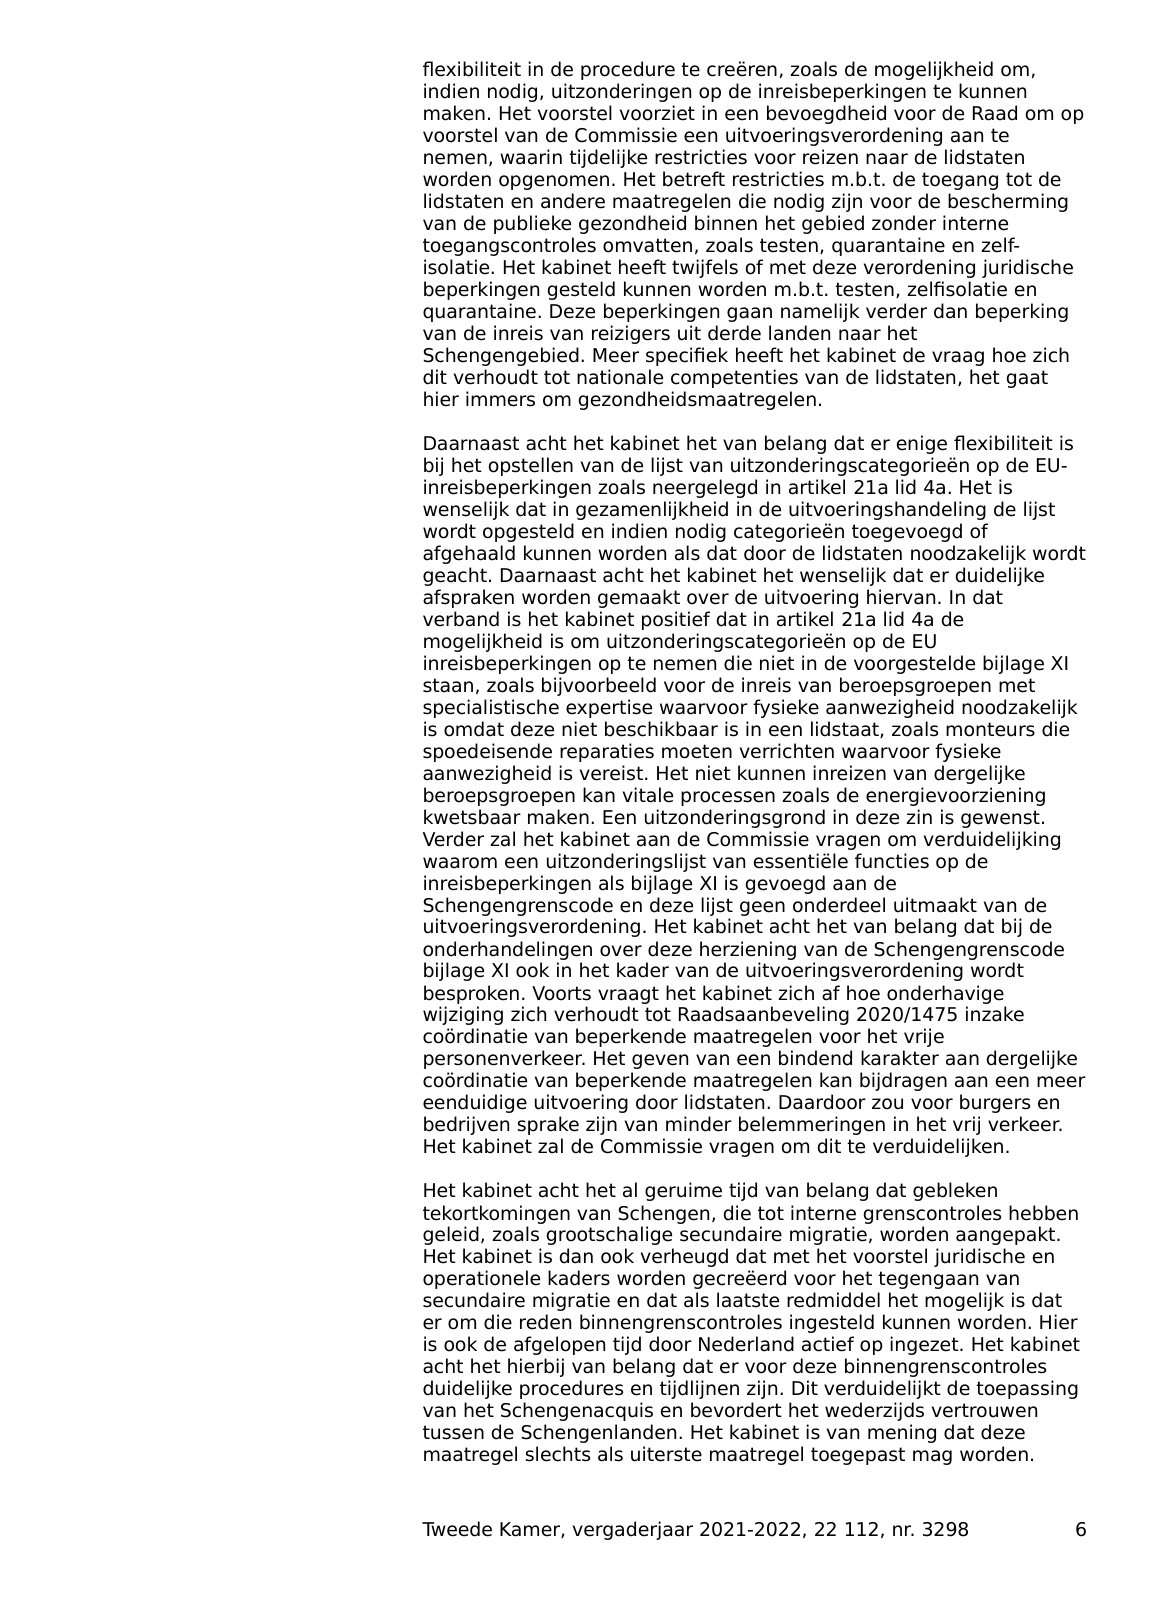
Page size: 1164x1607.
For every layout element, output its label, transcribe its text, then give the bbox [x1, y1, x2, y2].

text Het kabinet acht het al geruime tijd van belang dat gebleken tekortkomingen van Schengen, die tot interne grenscontroles hebben geleid, zoals grootschalige secundaire migratie, worden aangepakt. Het kabinet is dan ook verheugd dat met het voorstel juridische en operationele kaders worden gecreëerd voor het tegengaan van secundaire migratie en dat als laatste redmiddel het mogelijk is dat er om die reden binnengrenscontroles ingesteld kunnen worden. Hier is ook de afgelopen tijd door Nederland actief op ingezet. Het kabinet acht het hierbij van belang dat er voor deze binnengrenscontroles duidelijke procedures en tijdlijnen zijn. Dit verduidelijkt de toepassing van het Schengenacquis en bevordert het wederzijds vertrouwen tussen de Schengenlanden. Het kabinet is van mening dat deze maatregel slechts als uiterste maatregel toegepast mag worden. [422, 1180, 1087, 1466]
text flexibiliteit in de procedure te creëren, zoals de mogelijkheid om, indien nodig, uitzonderingen op de inreisbeperkingen te kunnen maken. Het voorstel voorziet in een bevoegdheid voor de Raad om op voorstel van de Commissie een uitvoeringsverordening aan te nemen, waarin tijdelijke restricties voor reizen naar de lidstaten worden opgenomen. Het betreft restricties m.b.t. de toegang tot de lidstaten en andere maatregelen die nodig zijn voor de bescherming van de publieke gezondheid binnen het gebied zonder interne toegangscontroles omvatten, zoals testen, quarantaine en zelf-isolatie. Het kabinet heeft twijfels of met deze verordening juridische beperkingen gesteld kunnen worden m.b.t. testen, zelfisolatie en quarantaine. Deze beperkingen gaan namelijk verder dan beperking van de inreis van reizigers uit derde landen naar het Schengengebied. Meer specifiek heeft het kabinet de vraag hoe zich dit verhoudt tot nationale competenties van de lidstaten, het gaat hier immers om gezondheidsmaatregelen. [422, 59, 1087, 411]
text Daarnaast acht het kabinet het van belang dat er enige flexibiliteit is bij het opstellen van de lijst van uitzonderingscategorieën op de EU-inreisbeperkingen zoals neergelegd in artikel 21a lid 4a. Het is wenselijk dat in gezamenlijkheid in de uitvoeringshandeling de lijst wordt opgesteld en indien nodig categorieën toegevoegd of afgehaald kunnen worden als dat door de lidstaten noodzakelijk wordt geacht. Daarnaast acht het kabinet het wenselijk dat er duidelijke afspraken worden gemaakt over de uitvoering hiervan. In dat verband is het kabinet positief dat in artikel 21a lid 4a de mogelijkheid is om uitzonderingscategorieën op de EU inreisbeperkingen op te nemen die niet in de voorgestelde bijlage XI staan, zoals bijvoorbeeld voor de inreis van beroepsgroepen met specialistische expertise waarvoor fysieke aanwezigheid noodzakelijk is omdat deze niet beschikbaar is in een lidstaat, zoals monteurs die spoedeisende reparaties moeten verrichten waarvoor fysieke aanwezigheid is vereist. Het niet kunnen inreizen van dergelijke beroepsgroepen kan vitale processen zoals de energievoorziening kwetsbaar maken. Een uitzonderingsgrond in deze zin is gewenst. Verder zal het kabinet aan de Commissie vragen om verduidelijking waarom een uitzonderingslijst van essentiële functies op de inreisbeperkingen als bijlage XI is gevoegd aan de Schengengrenscode en deze lijst geen onderdeel uitmaakt van de uitvoeringsverordening. Het kabinet acht het van belang dat bij de onderhandelingen over deze herziening van de Schengengrenscode bijlage XI ook in het kader van de uitvoeringsverordening wordt besproken. Voorts vraagt het kabinet zich af hoe onderhavige wijziging zich verhoudt tot Raadsaanbeveling 2020/1475 inzake coördinatie van beperkende maatregelen voor het vrije personenverkeer. Het geven van een bindend karakter aan dergelijke coördinatie van beperkende maatregelen kan bijdragen aan een meer eenduidige uitvoering door lidstaten. Daardoor zou voor burgers en bedrijven sprake zijn van minder belemmeringen in het vrij verkeer. Het kabinet zal de Commissie vragen om dit te verduidelijken. [422, 433, 1087, 1158]
